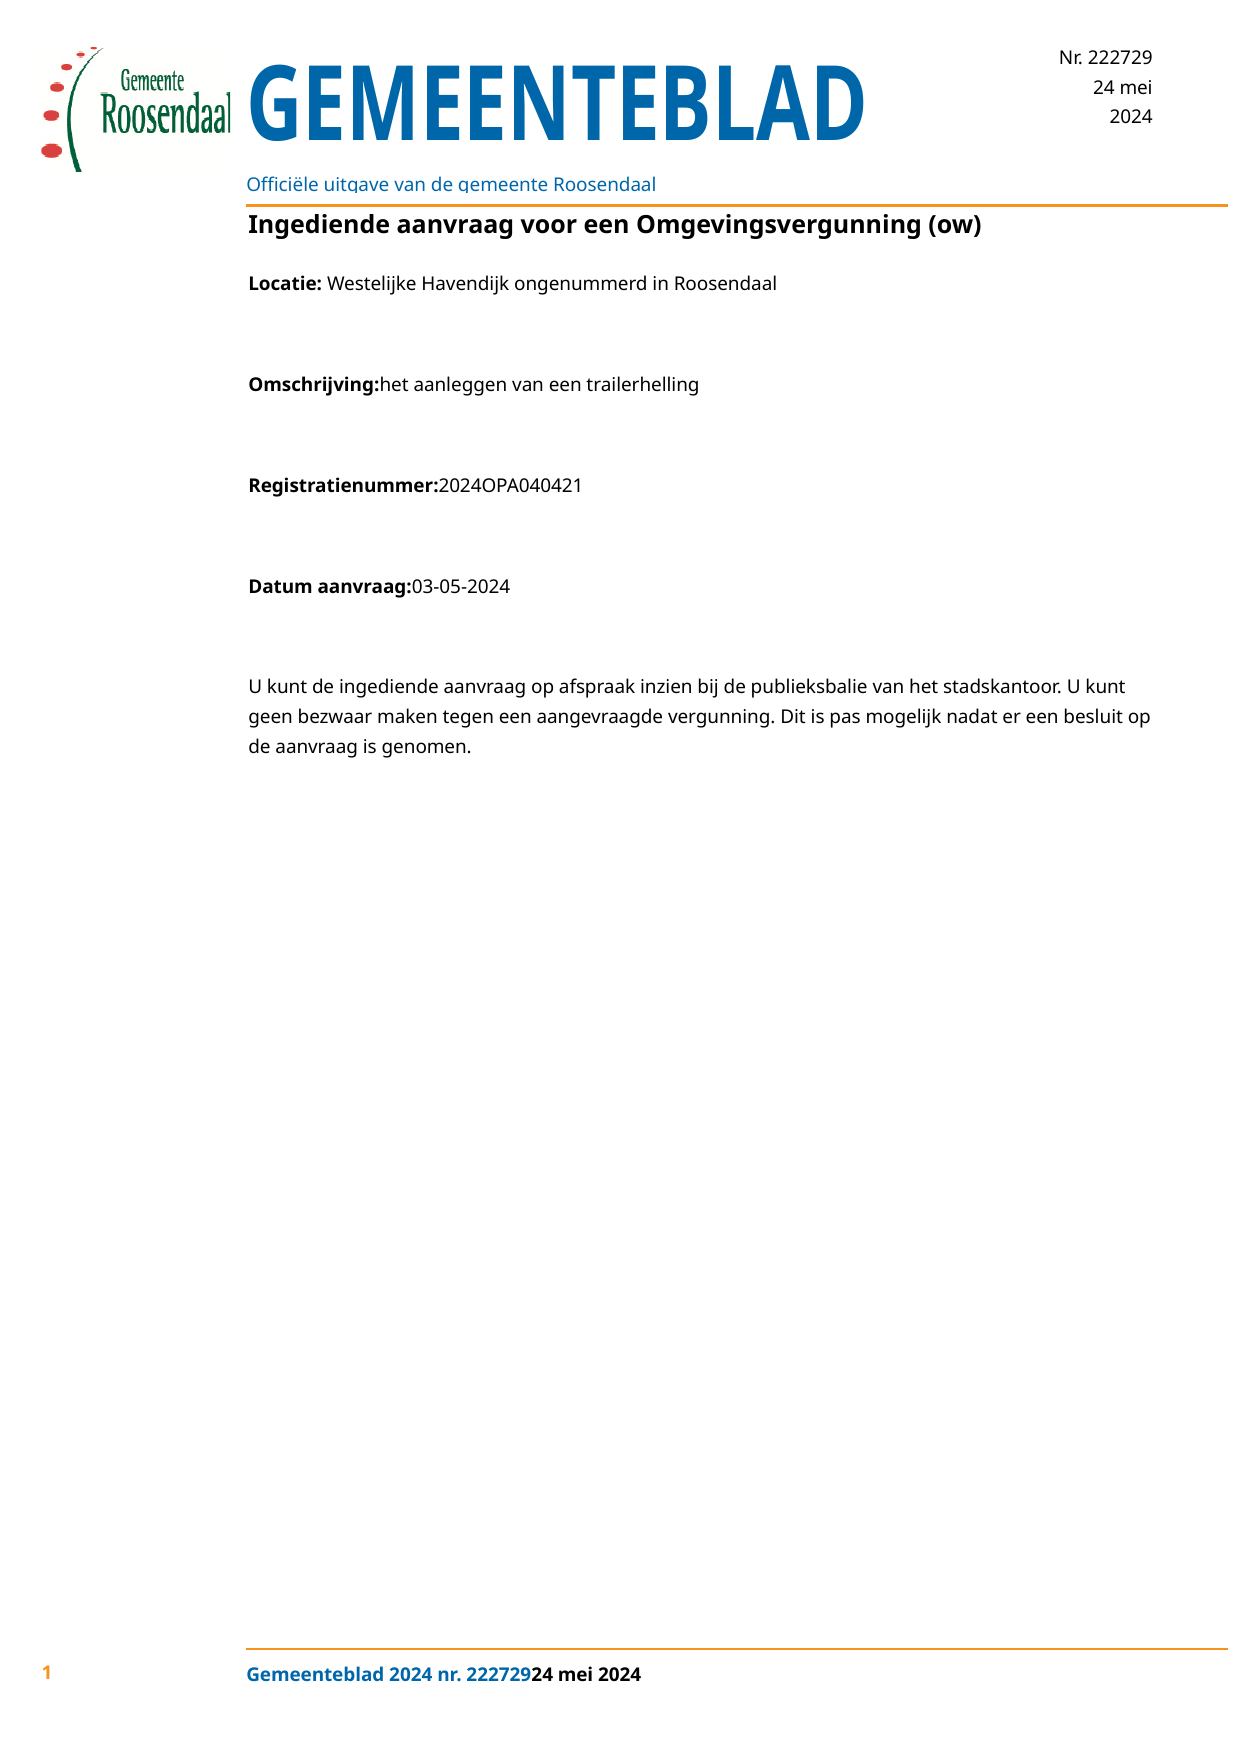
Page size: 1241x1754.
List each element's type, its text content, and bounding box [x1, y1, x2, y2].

text Registratienummer:2024OPA040421 [248, 472, 1152, 498]
text Omschrijving:het aanleggen van een trailerhelling [248, 371, 1152, 397]
picture [41, 47, 231, 172]
text Ingediende aanvraag voor een Omgevingsvergunning (ow) [248, 207, 1152, 241]
text Datum aanvraag:03-05-2024 [248, 573, 1152, 598]
text Locatie: Westelijke Havendijk ongenummerd in Roosendaal [248, 270, 1152, 296]
text U kunt de ingediende aanvraag op afspraak inzien bij de publieksbalie van het stadskantoor. U kunt geen bezwaar maken tegen een aangevraagde vergunning. Dit is pas mogelijk nadat er een besluit op de aanvraag is genomen. [248, 674, 1152, 758]
